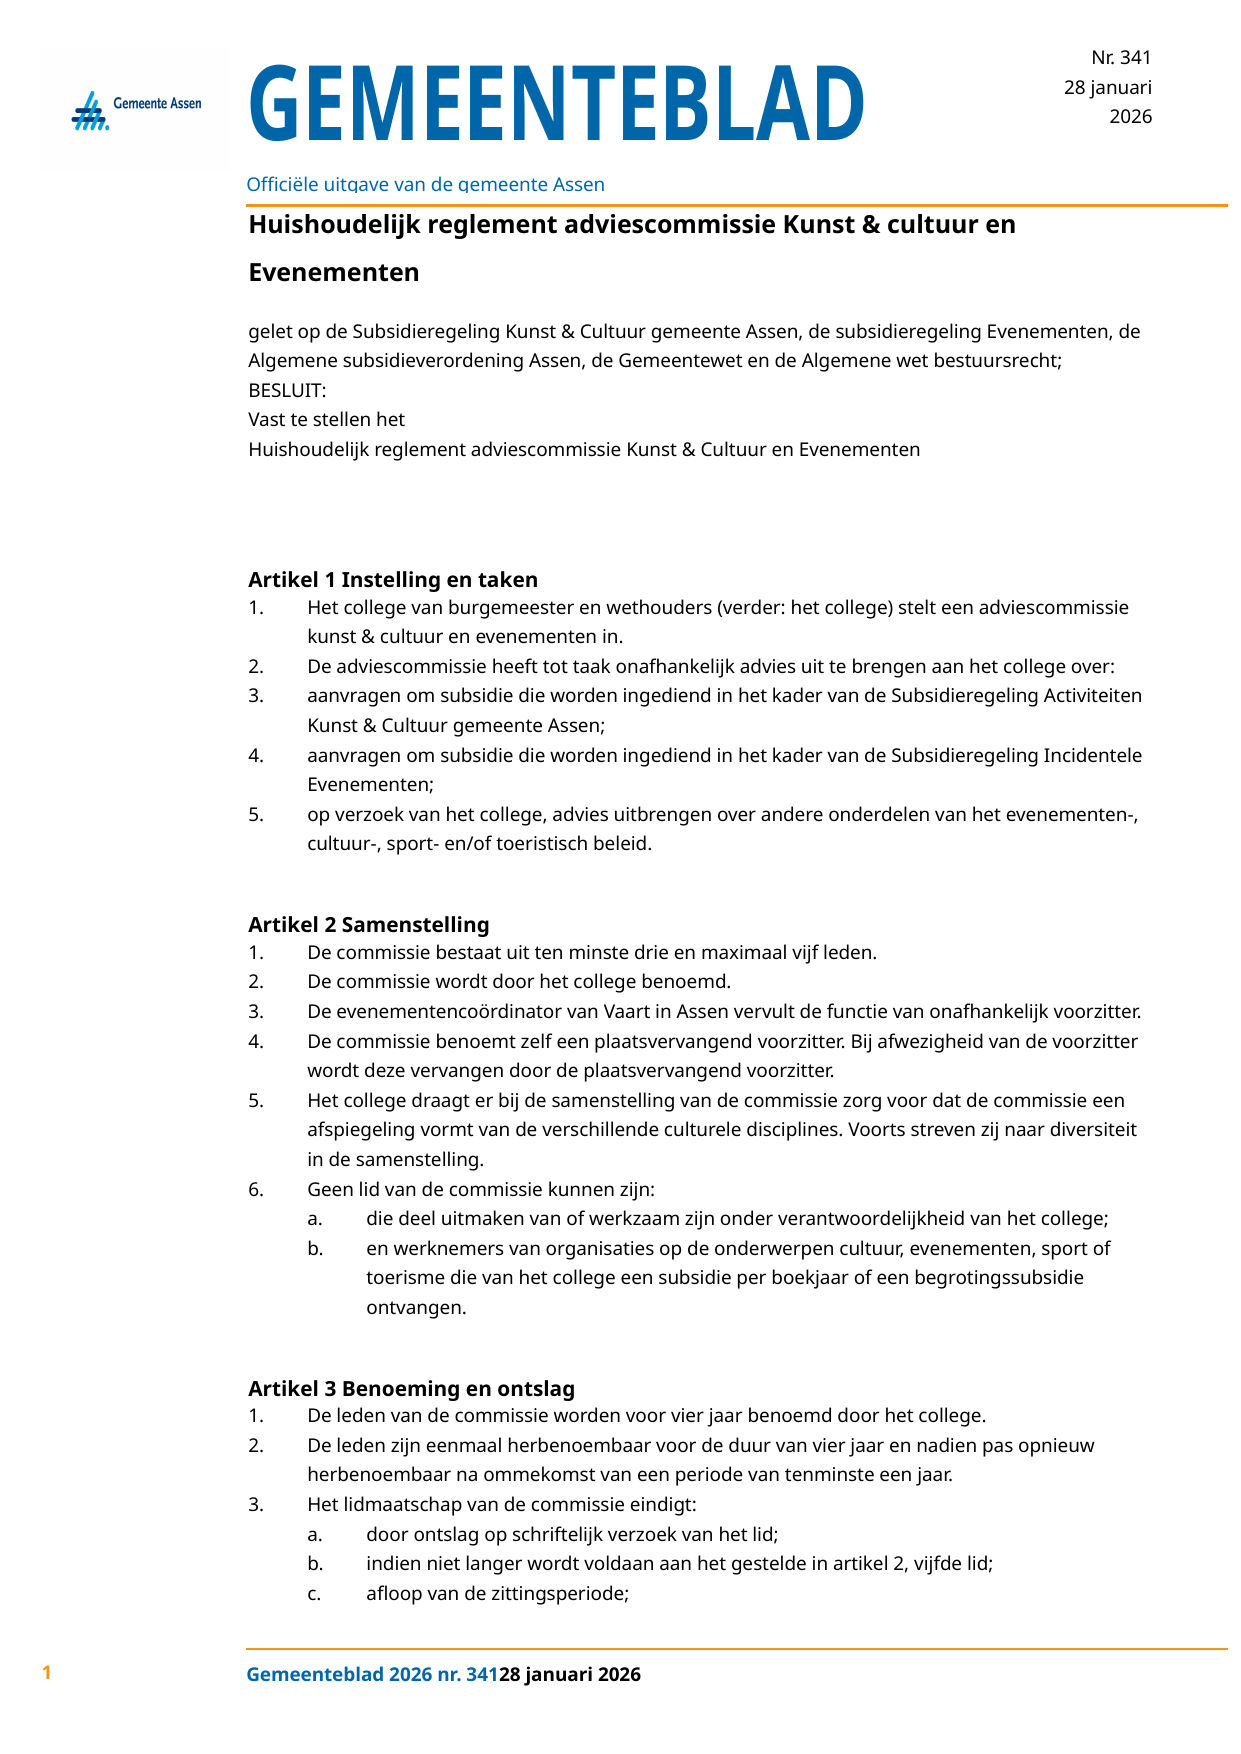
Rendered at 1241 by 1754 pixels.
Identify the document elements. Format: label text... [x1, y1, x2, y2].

list De commissie benoemt zelf een plaatsvervangend voorzitter. Bij afwezigheid van de voorzitter wordt deze vervangen door de plaatsvervangend voorzitter. [248, 1028, 1152, 1083]
text Huishoudelijk reglement adviescommissie Kunst & cultuur en Evenementen [248, 207, 1152, 288]
list De commissie wordt door het college benoemd. [248, 969, 1152, 994]
text Vast te stellen het [248, 407, 1152, 432]
text gelet op de Subsidieregeling Kunst & Cultuur gemeente Assen, de subsidieregeling Evenementen, de Algemene subsidieverordening Assen, de Gemeentewet en de Algemene wet bestuursrecht; [248, 318, 1152, 373]
list De leden zijn eenmaal herbenoembaar voor de duur van vier jaar en nadien pas opnieuw herbenoembaar na ommekomst van een periode van tenminste een jaar. [248, 1432, 1152, 1487]
list Het lidmaatschap van de commissie eindigt: [248, 1491, 1152, 1517]
list die deel uitmaken van of werkzaam zijn onder verantwoordelijkheid van het college; [307, 1205, 1152, 1231]
list Geen lid van de commissie kunnen zijn: [248, 1176, 1152, 1201]
list De evenementencoördinator van Vaart in Assen vervult de functie van onafhankelijk voorzitter. [248, 998, 1152, 1024]
list Het college draagt er bij de samenstelling van de commissie zorg voor dat de commissie een afspiegeling vormt van de verschillende culturele disciplines. Voorts streven zij naar diversiteit in de samenstelling. [248, 1087, 1152, 1172]
list indien niet langer wordt voldaan aan het gestelde in artikel 2, vijfde lid; [307, 1550, 1152, 1576]
list door ontslag op schriftelijk verzoek van het lid; [307, 1521, 1152, 1547]
list afloop van de zittingsperiode; [307, 1580, 1152, 1606]
list en werknemers van organisaties op de onderwerpen cultuur, evenementen, sport of toerisme die van het college een subsidie per boekjaar of een begrotingssubsidie ontvangen. [307, 1235, 1152, 1320]
list Het college van burgemeester en wethouders (verder: het college) stelt een adviescommissie kunst & cultuur en evenementen in. [248, 594, 1152, 649]
list aanvragen om subsidie die worden ingediend in het kader van de Subsidieregeling Incidentele Evenementen; [248, 742, 1152, 797]
text Huishoudelijk reglement adviescommissie Kunst & Cultuur en Evenementen [248, 436, 1152, 462]
list De adviescommissie heeft tot taak onafhankelijk advies uit te brengen aan het college over: [248, 653, 1152, 679]
list aanvragen om subsidie die worden ingediend in het kader van de Subsidieregeling Activiteiten Kunst & Cultuur gemeente Assen; [248, 683, 1152, 738]
text BESLUIT: [248, 377, 1152, 403]
list op verzoek van het college, advies uitbrengen over andere onderdelen van het evenementen-, cultuur-, sport- en/of toeristisch beleid. [248, 801, 1152, 856]
text Artikel 1 Instelling en taken [248, 566, 1152, 594]
picture [41, 47, 231, 172]
text Artikel 2 Samenstelling [248, 911, 1152, 939]
list De commissie bestaat uit ten minste drie en maximaal vijf leden. [248, 939, 1152, 965]
list De leden van de commissie worden voor vier jaar benoemd door het college. [248, 1402, 1152, 1428]
text Artikel 3 Benoeming en ontslag [248, 1374, 1152, 1402]
